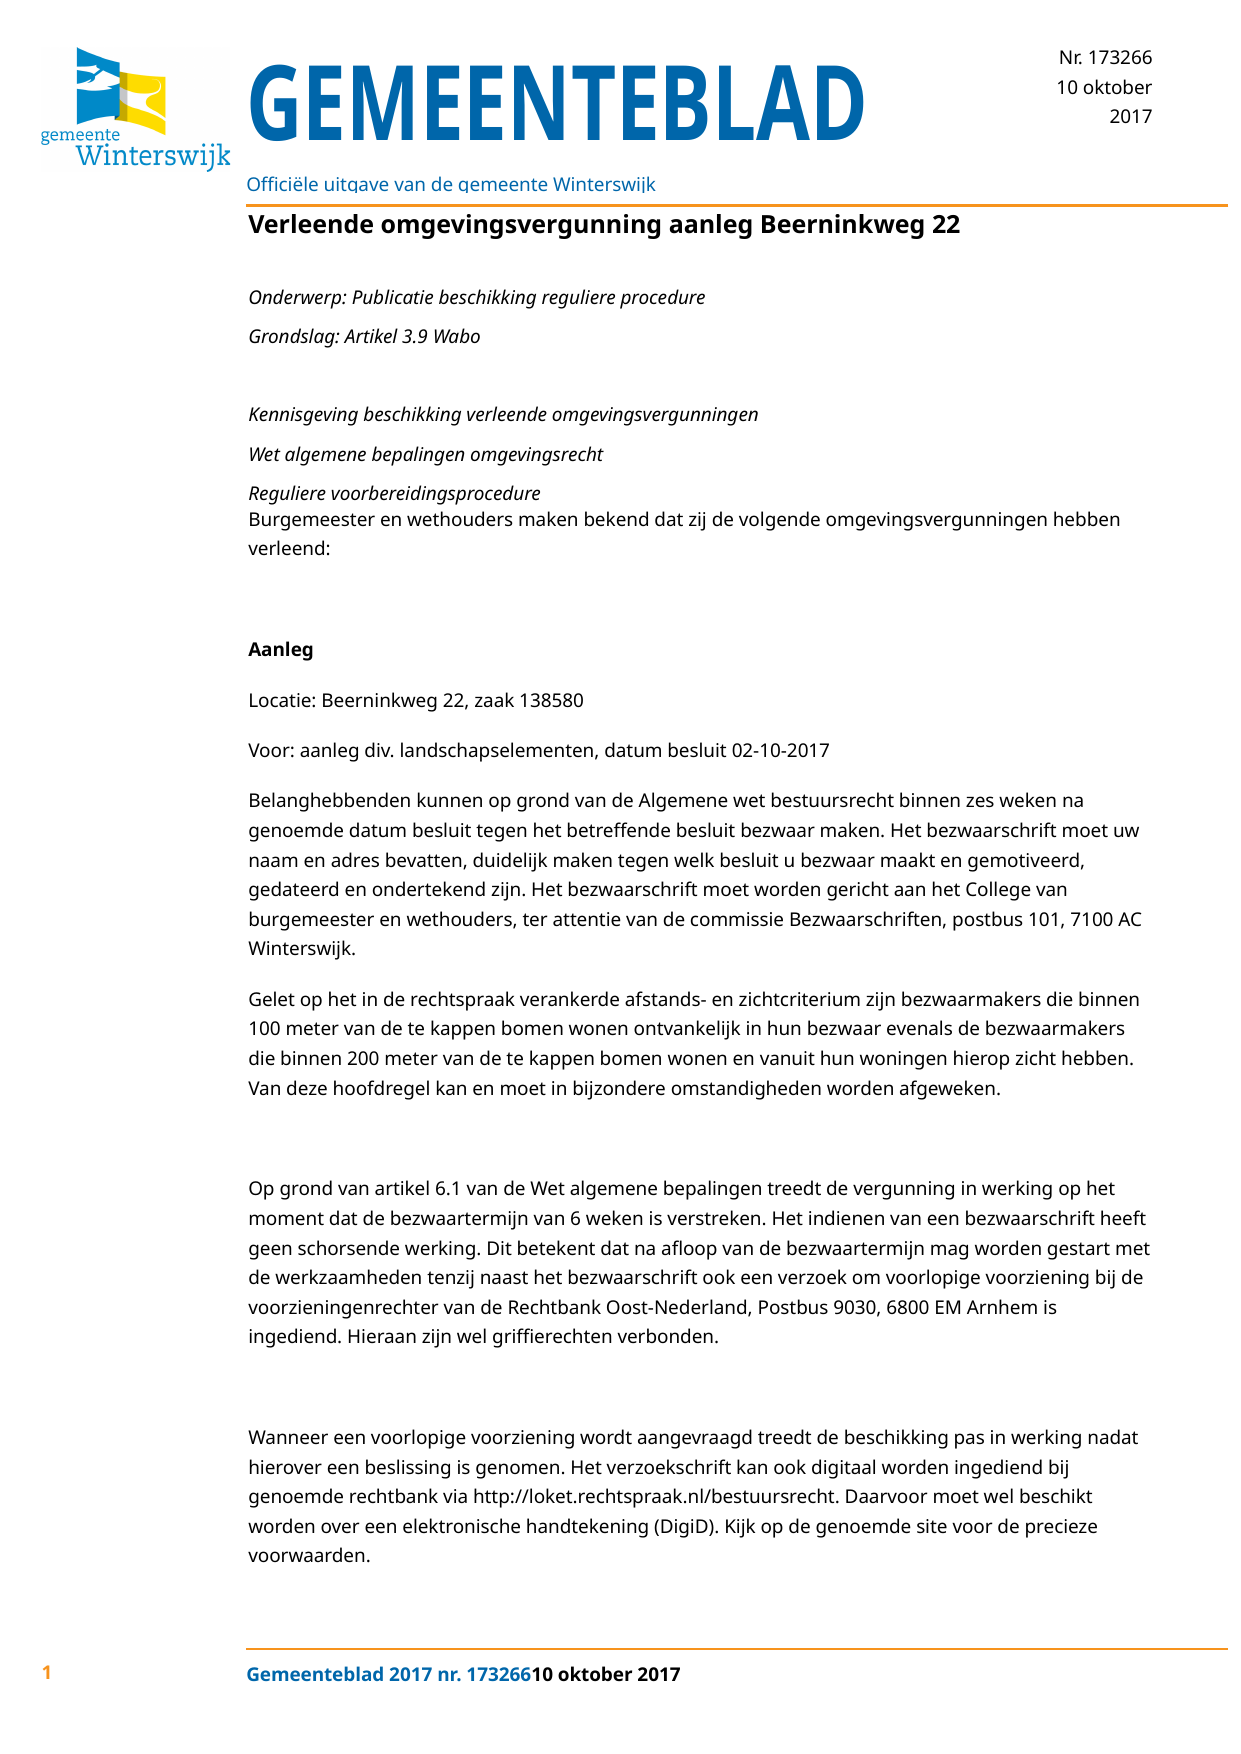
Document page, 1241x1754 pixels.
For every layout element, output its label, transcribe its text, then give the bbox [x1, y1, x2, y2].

text Kennisgeving beschikking verleende omgevingsvergunningen [248, 402, 1152, 427]
text Wet algemene bepalingen omgevingsrecht [248, 441, 1152, 467]
picture [225, 153, 231, 162]
text Verleende omgevingsvergunning aanleg Beerninkweg 22 [248, 207, 1152, 241]
text Aanleg [248, 636, 1152, 662]
text Belanghebbenden kunnen op grond van de Algemene wet bestuursrecht binnen zes weken na genoemde datum besluit tegen het betreffende besluit bezwaar maken. Het bezwaarschrift moet uw naam en adres bevatten, duidelijk maken tegen welk besluit u bezwaar maakt en gemotiveerd, gedateerd en ondertekend zijn. Het bezwaarschrift moet worden gericht aan het College van burgemeester en wethouders, ter attentie van de commissie Bezwaarschriften, postbus 101, 7100 AC Winterswijk. [248, 788, 1152, 961]
text Wanneer een voorlopige voorziening wordt aangevraagd treedt de beschikking pas in werking nadat hierover een beslissing is genomen. Het verzoekschrift kan ook digitaal worden ingediend bij genoemde rechtbank via http://loket.rechtspraak.nl/bestuursrecht. Daarvoor moet wel beschikt worden over een elektronische handtekening (DigiD). Kijk op de genoemde site voor de precieze voorwaarden. [248, 1424, 1152, 1568]
text Burgemeester en wethouders maken bekend dat zij de volgende omgevingsvergunningen hebben verleend: [248, 506, 1152, 561]
text Voor: aanleg div. landschapselementen, datum besluit 02-10-2017 [248, 737, 1152, 763]
text Onderwerp: Publicatie beschikking reguliere procedure [248, 284, 1152, 309]
picture [41, 47, 231, 172]
text Grondslag: Artikel 3.9 Wabo [248, 323, 1152, 349]
text Reguliere voorbereidingsprocedure [248, 480, 1152, 506]
text Op grond van artikel 6.1 van de Wet algemene bepalingen treedt de vergunning in werking op het moment dat de bezwaartermijn van 6 weken is verstreken. Het indienen van een bezwaarschrift heeft geen schorsende werking. Dit betekent dat na afloop van de bezwaartermijn mag worden gestart met de werkzaamheden tenzij naast het bezwaarschrift ook een verzoek om voorlopige voorziening bij de voorzieningenrechter van de Rechtbank Oost-Nederland, Postbus 9030, 6800 EM Arnhem is ingediend. Hieraan zijn wel griffierechten verbonden. [248, 1176, 1152, 1349]
text Locatie: Beerninkweg 22, zaak 138580 [248, 687, 1152, 712]
text Gelet op het in de rechtspraak verankerde afstands- en zichtcriterium zijn bezwaarmakers die binnen 100 meter van de te kappen bomen wonen ontvankelijk in hun bezwaar evenals de bezwaarmakers die binnen 200 meter van de te kappen bomen wonen en vanuit hun woningen hierop zicht hebben. Van deze hoofdregel kan en moet in bijzondere omstandigheden worden afgeweken. [248, 986, 1152, 1100]
